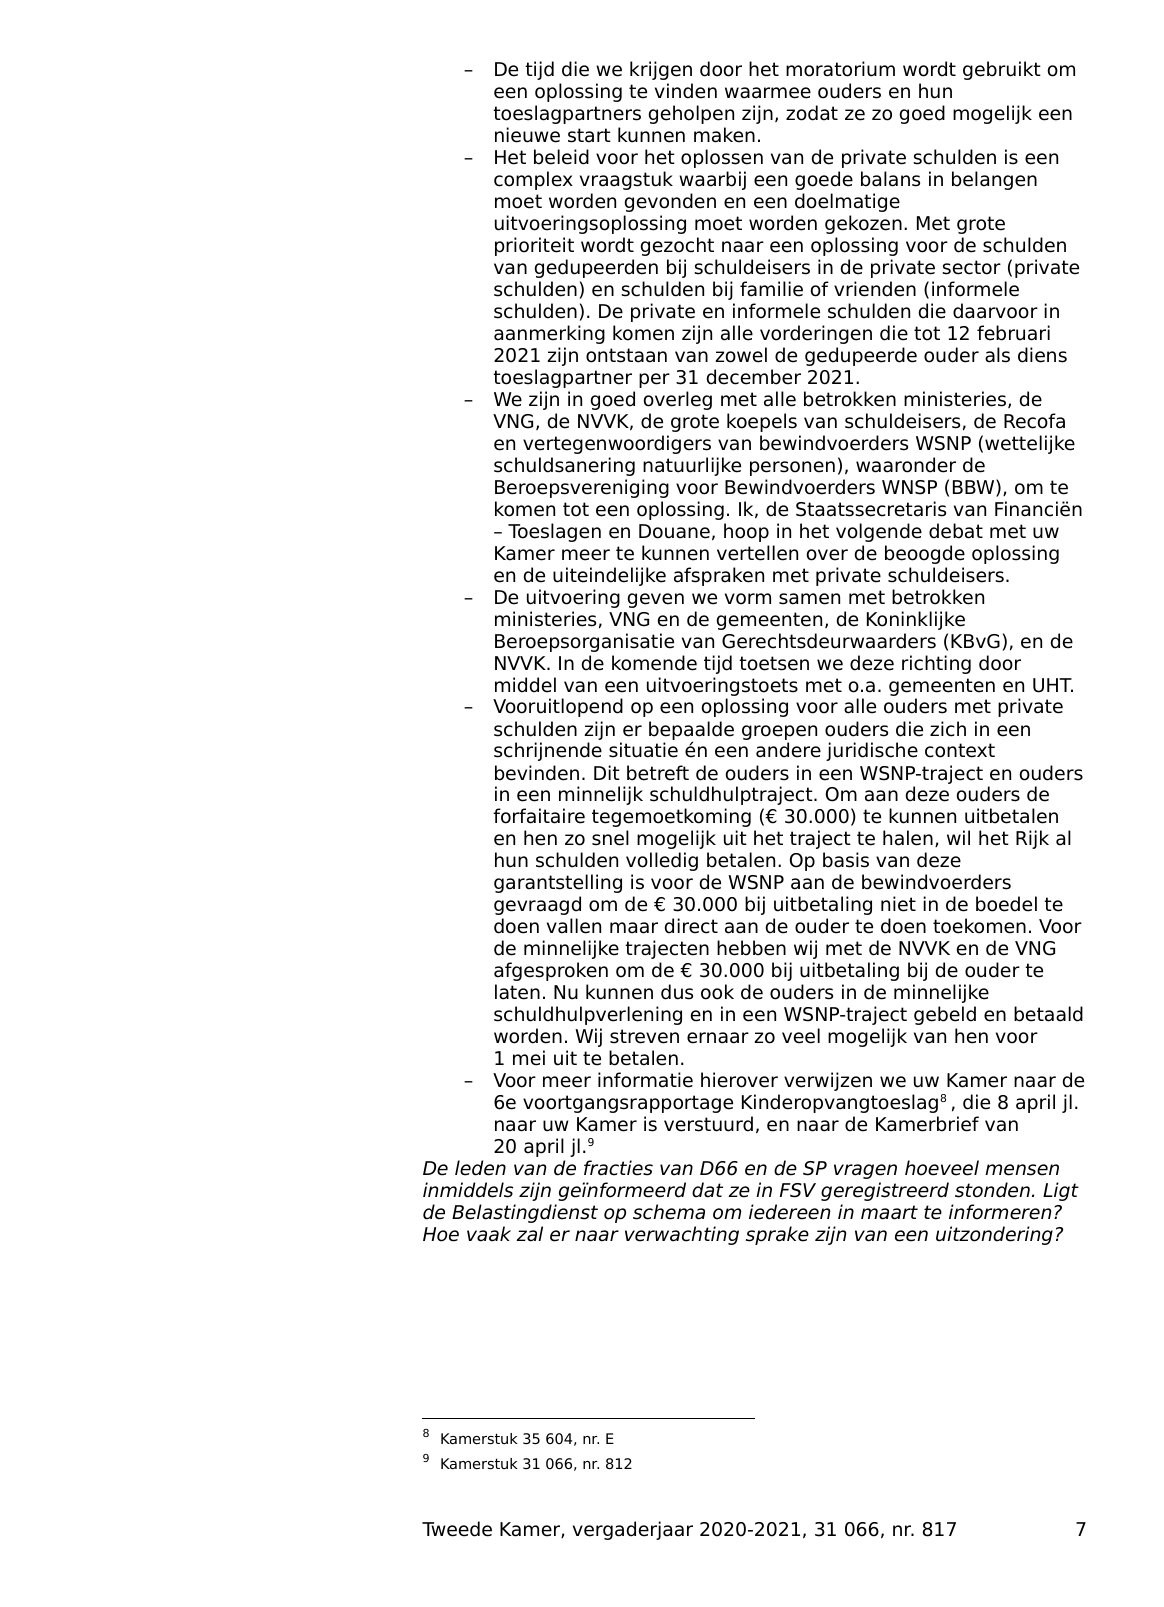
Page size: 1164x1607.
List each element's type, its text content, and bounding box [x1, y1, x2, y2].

text De leden van de fracties van D66 en de SP vragen hoeveel mensen inmiddels zijn geïnformeerd dat ze in FSV geregistreerd stonden. Ligt de Belastingdienst op schema om iedereen in maart te informeren? Hoe vaak zal er naar verwachting sprake zijn van een uitzondering? [422, 1158, 1087, 1246]
text – De tijd die we krijgen door het moratorium wordt gebruikt om een oplossing te vinden waarmee ouders en hun toeslagpartners geholpen zijn, zodat ze zo goed mogelijk een nieuwe start kunnen maken. [464, 59, 1087, 147]
text – Het beleid voor het oplossen van de private schulden is een complex vraagstuk waarbij een goede balans in belangen moet worden gevonden en een doelmatige uitvoeringsoplossing moet worden gekozen. Met grote prioriteit wordt gezocht naar een oplossing voor de schulden van gedupeerden bij schuldeisers in de private sector (private schulden) en schulden bij familie of vrienden (informele schulden). De private en informele schulden die daarvoor in aanmerking komen zijn alle vorderingen die tot 12 februari 2021 zijn ontstaan van zowel de gedupeerde ouder als diens toeslagpartner per 31 december 2021. [464, 147, 1087, 389]
text – We zijn in goed overleg met alle betrokken ministeries, de VNG, de NVVK, de grote koepels van schuldeisers, de Recofa en vertegenwoordigers van bewindvoerders WSNP (wettelijke schuldsanering natuurlijke personen), waaronder de Beroepsvereniging voor Bewindvoerders WNSP (BBW), om te komen tot een oplossing. Ik, de Staatssecretaris van Financiën – Toeslagen en Douane, hoop in het volgende debat met uw Kamer meer te kunnen vertellen over de beoogde oplossing en de uiteindelijke afspraken met private schuldeisers. [464, 389, 1087, 587]
text Kamerstuk 35 604, nr. E [422, 1427, 1087, 1449]
text – Voor meer informatie hierover verwijzen we uw Kamer naar de 6e voortgangsrapportage Kinderopvangtoeslag, die 8 april jl. naar uw Kamer is verstuurd, en naar de Kamerbrief van 20 april jl. [464, 1070, 1087, 1158]
text – De uitvoering geven we vorm samen met betrokken ministeries, VNG en de gemeenten, de Koninklijke Beroepsorganisatie van Gerechtsdeurwaarders (KBvG), en de NVVK. In de komende tijd toetsen we deze richting door middel van een uitvoeringstoets met o.a. gemeenten en UHT. [464, 587, 1087, 696]
text Kamerstuk 31 066, nr. 812 [422, 1452, 1087, 1474]
text – Vooruitlopend op een oplossing voor alle ouders met private schulden zijn er bepaalde groepen ouders die zich in een schrijnende situatie én een andere juridische context bevinden. Dit betreft de ouders in een WSNP-traject en ouders in een minnelijk schuldhulptraject. Om aan deze ouders de forfaitaire tegemoetkoming (€ 30.000) te kunnen uitbetalen en hen zo snel mogelijk uit het traject te halen, wil het Rijk al hun schulden volledig betalen. Op basis van deze garantstelling is voor de WSNP aan de bewindvoerders gevraagd om de € 30.000 bij uitbetaling niet in de boedel te doen vallen maar direct aan de ouder te doen toekomen. Voor de minnelijke trajecten hebben wij met de NVVK en de VNG afgesproken om de € 30.000 bij uitbetaling bij de ouder te laten. Nu kunnen dus ook de ouders in de minnelijke schuldhulpverlening en in een WSNP-traject gebeld en betaald worden. Wij streven ernaar zo veel mogelijk van hen voor 1 mei uit te betalen. [464, 696, 1087, 1070]
